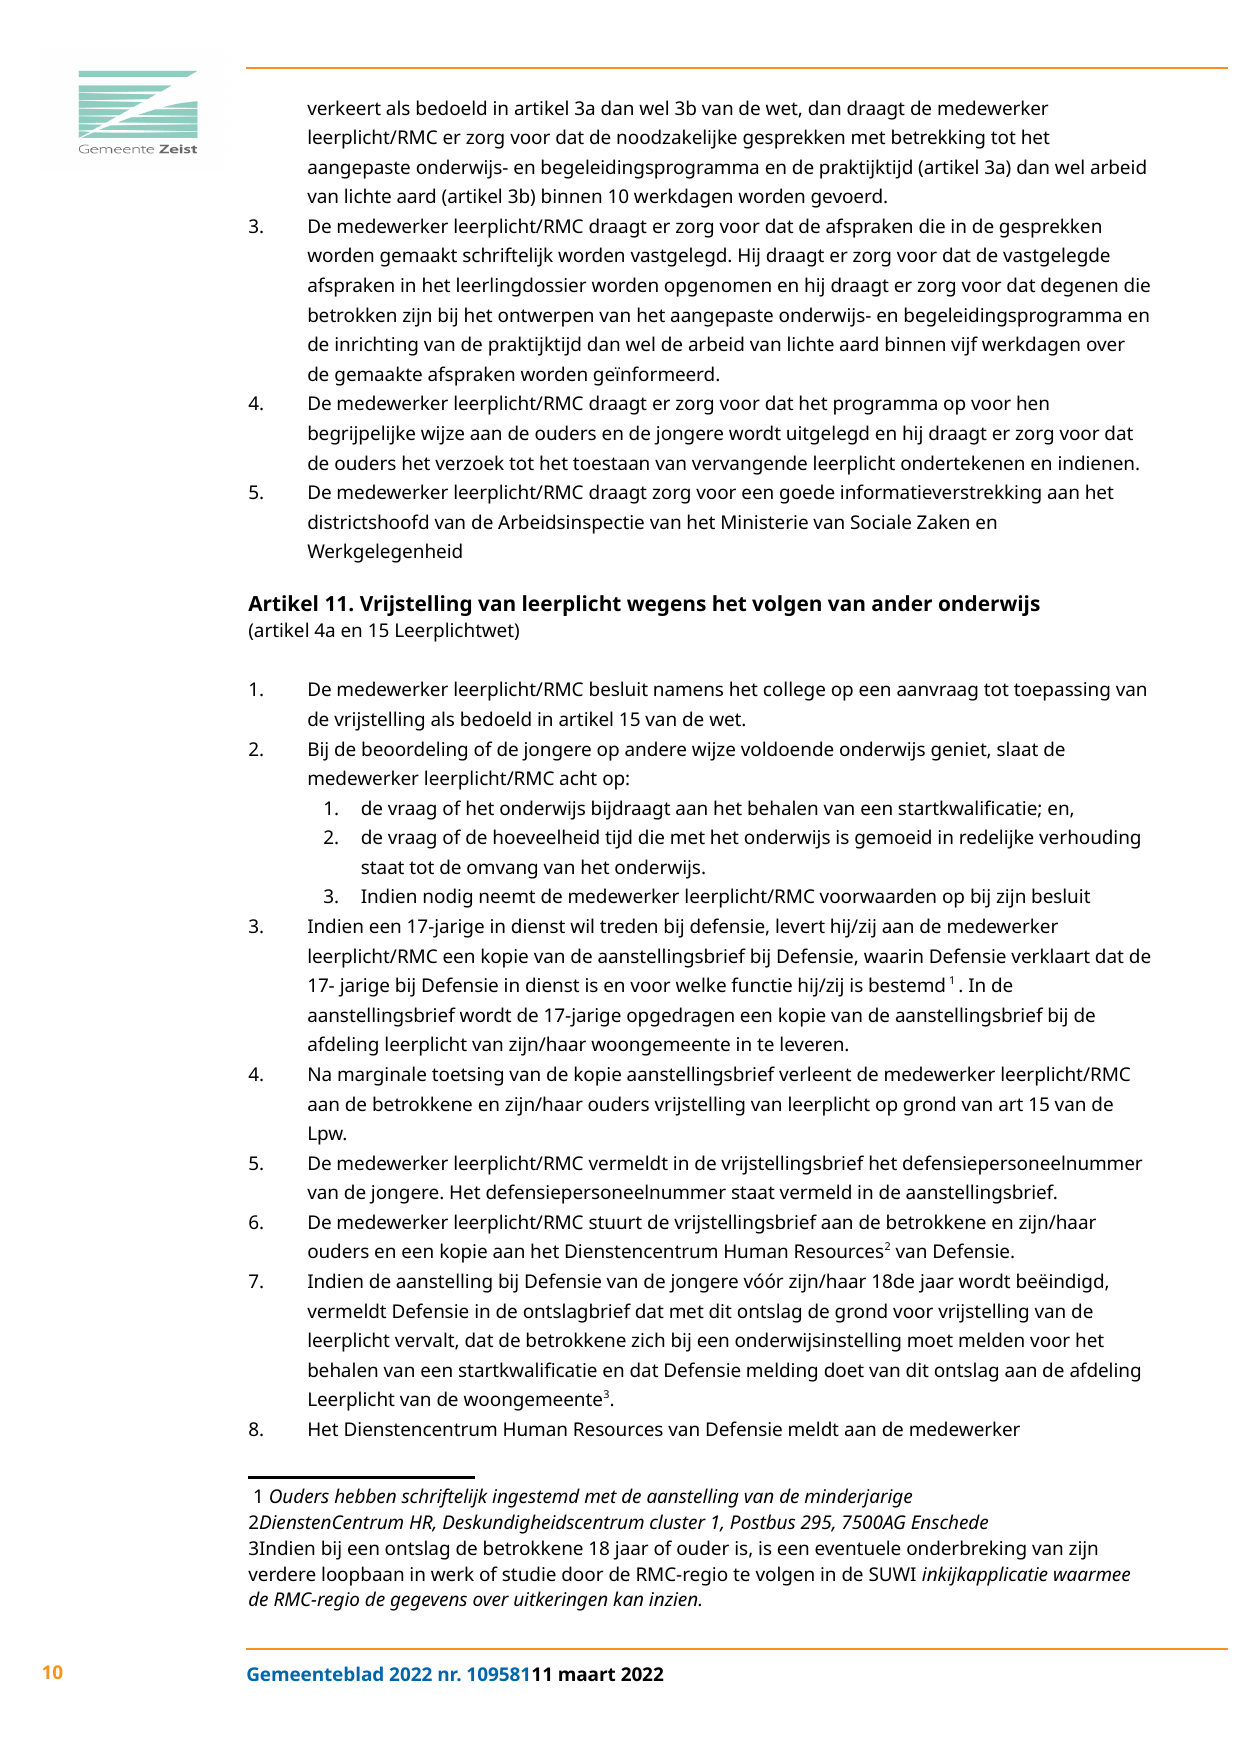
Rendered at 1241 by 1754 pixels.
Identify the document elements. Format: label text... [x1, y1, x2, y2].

list De medewerker leerplicht/RMC besluit namens het college op een aanvraag tot toepassing van de vrijstelling als bedoeld in artikel 15 van de wet. [248, 677, 1152, 732]
list Bij de beoordeling of de jongere op andere wijze voldoende onderwijs geniet, slaat de medewerker leerplicht/RMC acht op: [248, 736, 1152, 791]
list De medewerker leerplicht/RMC draagt zorg voor een goede informatieverstrekking aan het districtshoofd van de Arbeidsinspectie van het Ministerie van Sociale Zaken en Werkgelegenheid [248, 479, 1152, 564]
text (artikel 4a en 15 Leerplichtwet) [248, 617, 1152, 643]
list Ouders hebben schriftelijk ingestemd met de aanstelling van de minderjarige [248, 1483, 1152, 1509]
text Artikel 11. Vrijstelling van leerplicht wegens het volgen van ander onderwijs [248, 589, 1152, 617]
list Indien de aanstelling bij Defensie van de jongere vóór zijn/haar 18de jaar wordt beëindigd, vermeldt Defensie in de ontslagbrief dat met dit ontslag de grond voor vrijstelling van de leerplicht vervalt, dat de betrokkene zich bij een onderwijsinstelling moet melden voor het behalen van een startkwalificatie en dat Defensie melding doet van dit ontslag aan de afdeling Leerplicht van de woongemeente. [248, 1268, 1152, 1412]
list de vraag of de hoeveelheid tijd die met het onderwijs is gemoeid in redelijke verhouding staat tot de omvang van het onderwijs. [323, 824, 1152, 880]
list De medewerker leerplicht/RMC draagt er zorg voor dat de afspraken die in de gesprekken worden gemaakt schriftelijk worden vastgelegd. Hij draagt er zorg voor dat de vastgelegde afspraken in het leerlingdossier worden opgenomen en hij draagt er zorg voor dat degenen die betrokken zijn bij het ontwerpen van het aangepaste onderwijs- en begeleidingsprogramma en de inrichting van de praktijktijd dan wel de arbeid van lichte aard binnen vijf werkdagen over de gemaakte afspraken worden geïnformeerd. [248, 213, 1152, 387]
list de vraag of het onderwijs bijdraagt aan het behalen van een startkwalificatie; en, [323, 795, 1152, 821]
list Het Dienstencentrum Human Resources van Defensie meldt aan de medewerker [248, 1416, 1152, 1442]
list verkeert als bedoeld in artikel 3a dan wel 3b van de wet, dan draagt de medewerker leerplicht/RMC er zorg voor dat de noodzakelijke gesprekken met betrekking tot het aangepaste onderwijs- en begeleidingsprogramma en de praktijktijd (artikel 3a) dan wel arbeid van lichte aard (artikel 3b) binnen 10 werkdagen worden gevoerd. [248, 95, 1152, 209]
list Indien een 17-jarige in dienst wil treden bij defensie, levert hij/zij aan de medewerker leerplicht/RMC een kopie van de aanstellingsbrief bij Defensie, waarin Defensie verklaart dat de 17- jarige bij Defensie in dienst is en voor welke functie hij/zij is bestemd. In de aanstellingsbrief wordt de 17-jarige opgedragen een kopie van de aanstellingsbrief bij de afdeling leerplicht van zijn/haar woongemeente in te leveren. [248, 913, 1152, 1057]
picture [41, 47, 231, 172]
list Indien nodig neemt de medewerker leerplicht/RMC voorwaarden op bij zijn besluit [323, 884, 1152, 909]
list Indien bij een ontslag de betrokkene 18 jaar of ouder is, is een eventuele onderbreking van zijn verdere loopbaan in werk of studie door de RMC-regio te volgen in de SUWI inkijkapplicatie waarmee de RMC-regio de gegevens over uitkeringen kan inzien. [248, 1535, 1152, 1612]
list Na marginale toetsing van de kopie aanstellingsbrief verleent de medewerker leerplicht/RMC aan de betrokkene en zijn/haar ouders vrijstelling van leerplicht op grond van art 15 van de Lpw. [248, 1061, 1152, 1146]
list De medewerker leerplicht/RMC draagt er zorg voor dat het programma op voor hen begrijpelijke wijze aan de ouders en de jongere wordt uitgelegd en hij draagt er zorg voor dat de ouders het verzoek tot het toestaan van vervangende leerplicht ondertekenen en indienen. [248, 391, 1152, 476]
list De medewerker leerplicht/RMC stuurt de vrijstellingsbrief aan de betrokkene en zijn/haar ouders en een kopie aan het Dienstencentrum Human Resources van Defensie. [248, 1209, 1152, 1264]
list DienstenCentrum HR, Deskundigheidscentrum cluster 1, Postbus 295, 7500AG Enschede [248, 1509, 1152, 1535]
list De medewerker leerplicht/RMC vermeldt in de vrijstellingsbrief het defensiepersoneelnummer van de jongere. Het defensiepersoneelnummer staat vermeld in de aanstellingsbrief. [248, 1150, 1152, 1205]
